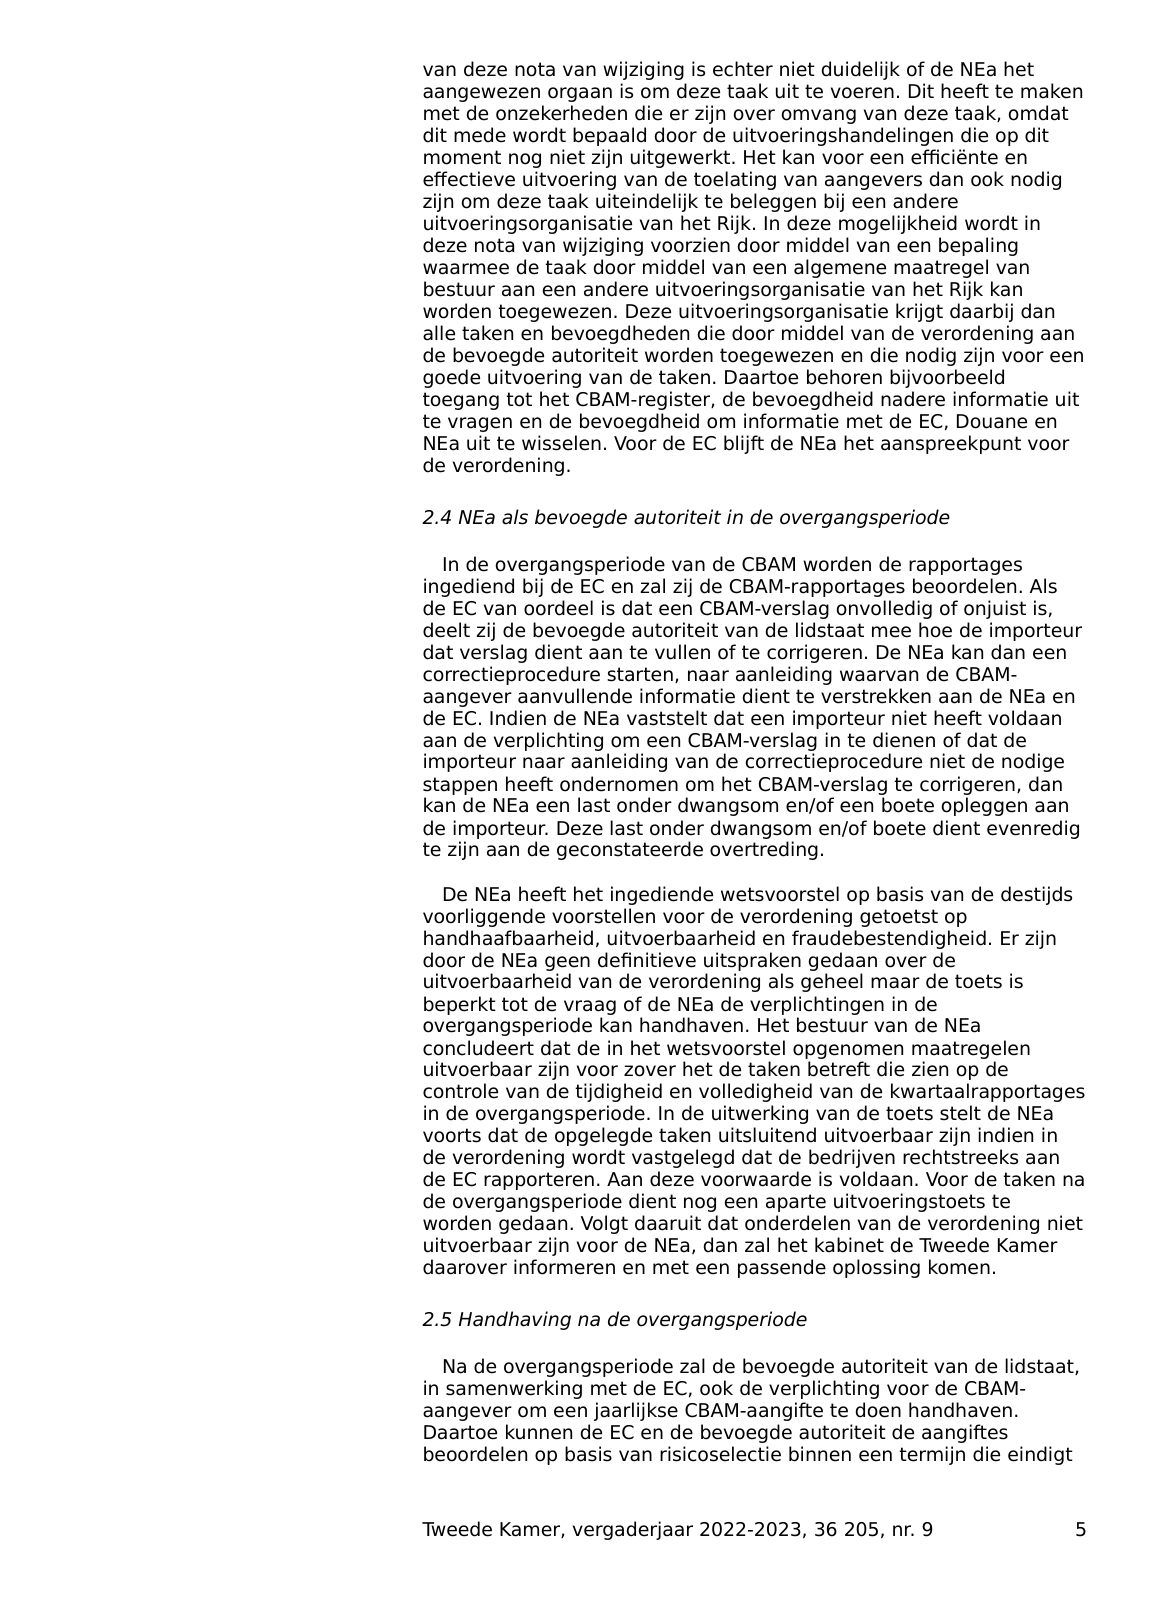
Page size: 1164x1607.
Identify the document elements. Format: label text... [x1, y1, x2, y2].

subtitle 2.4 NEa als bevoegde autoriteit in de overgangsperiode [422, 507, 1087, 529]
subtitle 2.5 Handhaving na de overgangsperiode [422, 1309, 1087, 1331]
text De NEa heeft het ingediende wetsvoorstel op basis van de destijds voorliggende voorstellen voor de verordening getoetst op handhaafbaarheid, uitvoerbaarheid en fraudebestendigheid. Er zijn door de NEa geen definitieve uitspraken gedaan over de uitvoerbaarheid van de verordening als geheel maar de toets is beperkt tot de vraag of de NEa de verplichtingen in de overgangsperiode kan handhaven. Het bestuur van de NEa concludeert dat de in het wetsvoorstel opgenomen maatregelen uitvoerbaar zijn voor zover het de taken betreft die zien op de controle van de tijdigheid en volledigheid van de kwartaalrapportages in de overgangsperiode. In de uitwerking van de toets stelt de NEa voorts dat de opgelegde taken uitsluitend uitvoerbaar zijn indien in de verordening wordt vastgelegd dat de bedrijven rechtstreeks aan de EC rapporteren. Aan deze voorwaarde is voldaan. Voor de taken na de overgangsperiode dient nog een aparte uitvoeringstoets te worden gedaan. Volgt daaruit dat onderdelen van de verordening niet uitvoerbaar zijn voor de NEa, dan zal het kabinet de Tweede Kamer daarover informeren en met een passende oplossing komen. [422, 883, 1087, 1279]
text In de overgangsperiode van de CBAM worden de rapportages ingediend bij de EC en zal zij de CBAM-rapportages beoordelen. Als de EC van oordeel is dat een CBAM-verslag onvolledig of onjuist is, deelt zij de bevoegde autoriteit van de lidstaat mee hoe de importeur dat verslag dient aan te vullen of te corrigeren. De NEa kan dan een correctieprocedure starten, naar aanleiding waarvan de CBAM-aangever aanvullende informatie dient te verstrekken aan de NEa en de EC. Indien de NEa vaststelt dat een importeur niet heeft voldaan aan de verplichting om een CBAM-verslag in te dienen of dat de importeur naar aanleiding van de correctieprocedure niet de nodige stappen heeft ondernomen om het CBAM-verslag te corrigeren, dan kan de NEa een last onder dwangsom en/of een boete opleggen aan de importeur. Deze last onder dwangsom en/of boete dient evenredig te zijn aan de geconstateerde overtreding. [422, 554, 1087, 861]
text Na de overgangsperiode zal de bevoegde autoriteit van de lidstaat, in samenwerking met de EC, ook de verplichting voor de CBAM-aangever om een jaarlijkse CBAM-aangifte te doen handhaven. Daartoe kunnen de EC en de bevoegde autoriteit de aangiftes beoordelen op basis van risicoselectie binnen een termijn die eindigt [422, 1356, 1087, 1466]
text van deze nota van wijziging is echter niet duidelijk of de NEa het aangewezen orgaan is om deze taak uit te voeren. Dit heeft te maken met de onzekerheden die er zijn over omvang van deze taak, omdat dit mede wordt bepaald door de uitvoeringshandelingen die op dit moment nog niet zijn uitgewerkt. Het kan voor een efficiënte en effectieve uitvoering van de toelating van aangevers dan ook nodig zijn om deze taak uiteindelijk te beleggen bij een andere uitvoeringsorganisatie van het Rijk. In deze mogelijkheid wordt in deze nota van wijziging voorzien door middel van een bepaling waarmee de taak door middel van een algemene maatregel van bestuur aan een andere uitvoeringsorganisatie van het Rijk kan worden toegewezen. Deze uitvoeringsorganisatie krijgt daarbij dan alle taken en bevoegdheden die door middel van de verordening aan de bevoegde autoriteit worden toegewezen en die nodig zijn voor een goede uitvoering van de taken. Daartoe behoren bijvoorbeeld toegang tot het CBAM-register, de bevoegdheid nadere informatie uit te vragen en de bevoegdheid om informatie met de EC, Douane en NEa uit te wisselen. Voor de EC blijft de NEa het aanspreekpunt voor de verordening. [422, 59, 1087, 477]
